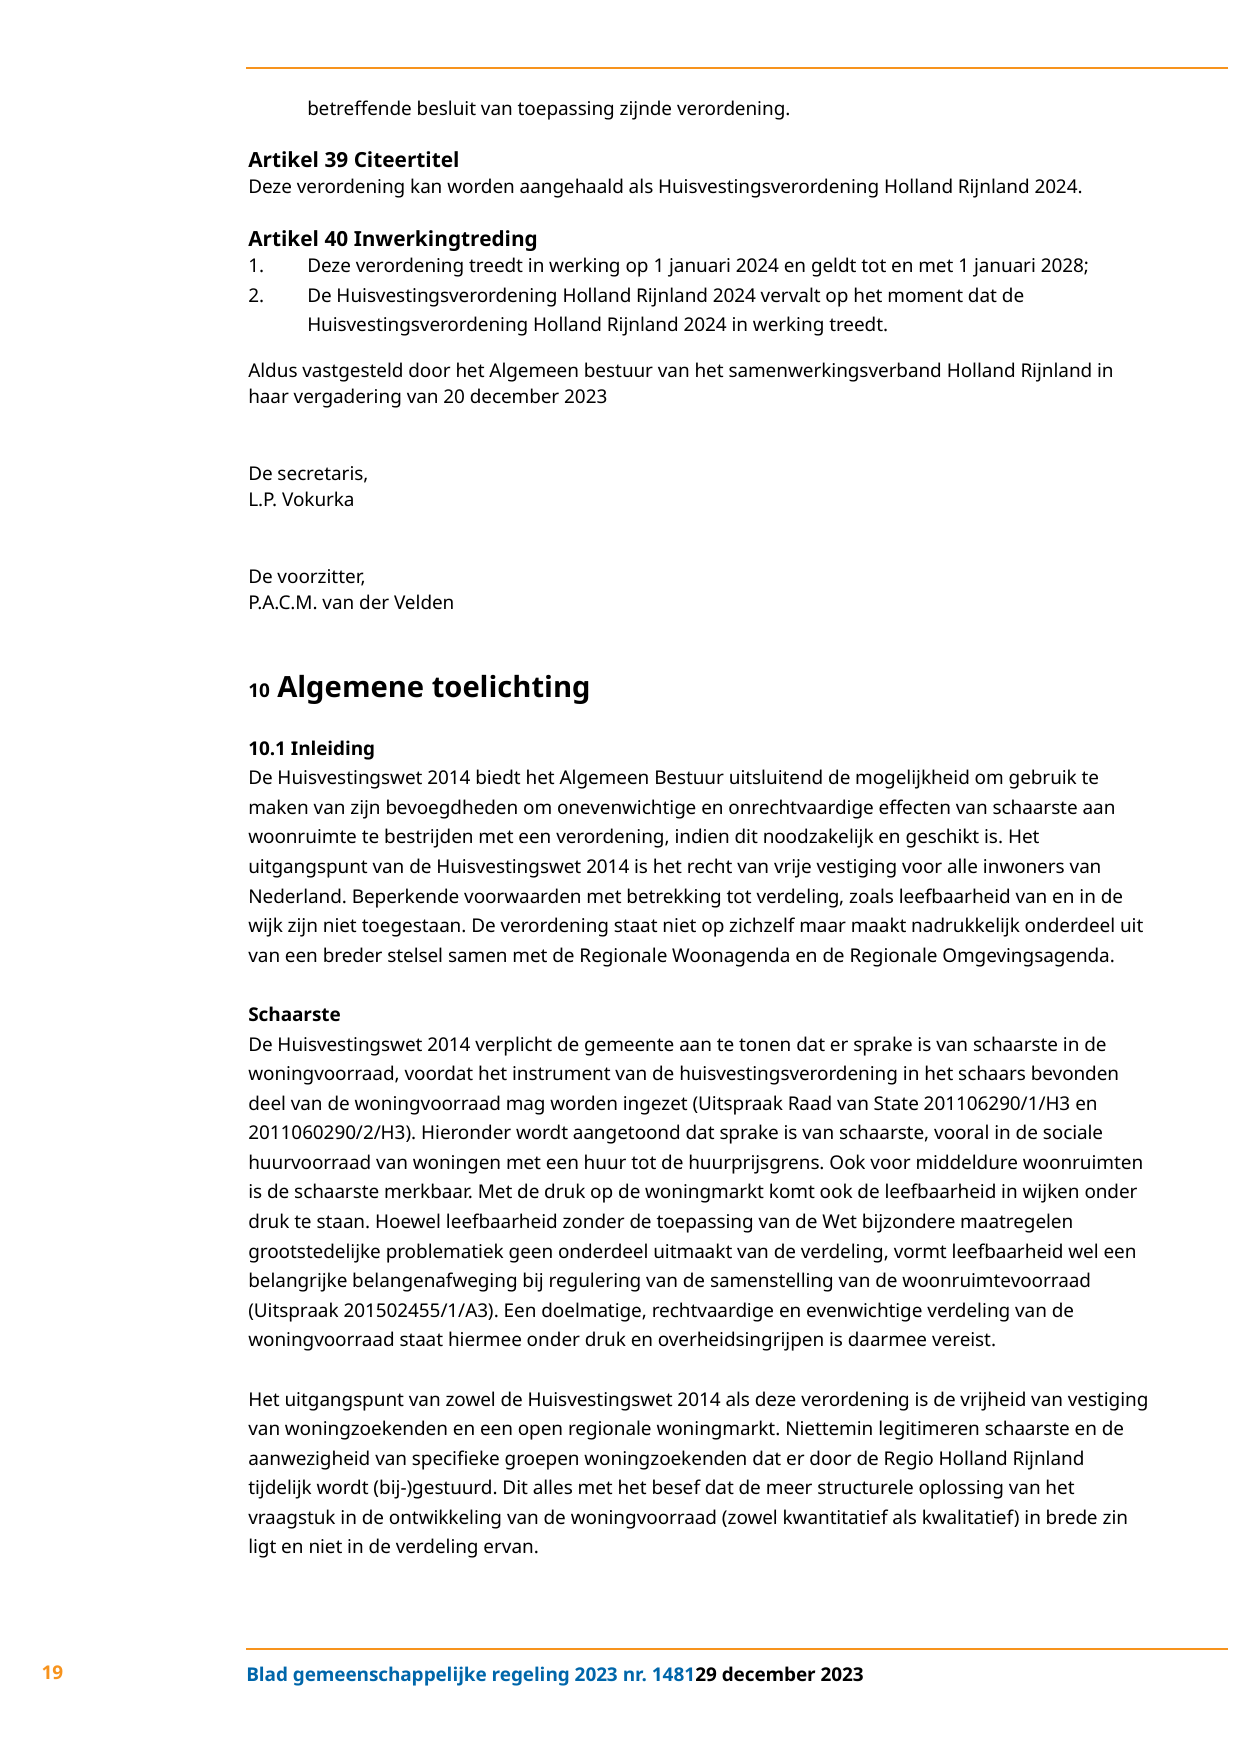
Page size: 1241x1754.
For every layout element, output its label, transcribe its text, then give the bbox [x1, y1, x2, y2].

list Deze verordening treedt in werking op 1 januari 2024 en geldt tot en met 1 januari 2028; [248, 252, 1152, 278]
text L.P. Vokurka [248, 486, 1152, 512]
text Het uitgangspunt van zowel de Huisvestingswet 2014 als deze verordening is de vrijheid van vestiging van woningzoekenden en een open regionale woningmarkt. Niettemin legitimeren schaarste en de aanwezigheid van specifieke groepen woningzoekenden dat er door de Regio Holland Rijnland tijdelijk wordt (bij-)gestuurd. Dit alles met het besef dat de meer structurele oplossing van het vraagstuk in de ontwikkeling van de woningvoorraad (zowel kwantitatief als kwalitatief) in brede zin ligt en niet in de verdeling ervan. [248, 1386, 1152, 1559]
text Artikel 40 Inwerkingtreding [248, 224, 1152, 252]
text De secretaris, [248, 460, 1152, 486]
list betreffende besluit van toepassing zijnde verordening. [248, 95, 1152, 121]
text 10.1 Inleiding [248, 735, 1152, 761]
text De Huisvestingswet 2014 verplicht de gemeente aan te tonen dat er sprake is van schaarste in de woningvoorraad, voordat het instrument van de huisvestingsverordening in het schaars bevonden deel van de woningvoorraad mag worden ingezet (Uitspraak Raad van State 201106290/1/H3 en 2011060290/2/H3). Hieronder wordt aangetoond dat sprake is van schaarste, vooral in de sociale huurvoorraad van woningen met een huur tot de huurprijsgrens. Ook voor middeldure woonruimten is de schaarste merkbaar. Met de druk op de woningmarkt komt ook de leefbaarheid in wijken onder druk te staan. Hoewel leefbaarheid zonder de toepassing van de Wet bijzondere maatregelen grootstedelijke problematiek geen onderdeel uitmaakt van de verdeling, vormt leefbaarheid wel een belangrijke belangenafweging bij regulering van de samenstelling van de woonruimtevoorraad (Uitspraak 201502455/1/A3). Een doelmatige, rechtvaardige en evenwichtige verdeling van de woningvoorraad staat hiermee onder druk en overheidsingrijpen is daarmee vereist. [248, 1031, 1152, 1352]
text Aldus vastgesteld door het Algemeen bestuur van het samenwerkingsverband Holland Rijnland in haar vergadering van 20 december 2023 [248, 357, 1152, 409]
text Deze verordening kan worden aangehaald als Huisvestingsverordening Holland Rijnland 2024. [248, 174, 1152, 199]
picture [41, 47, 231, 172]
text Schaarste [248, 1001, 1152, 1027]
text 10 Algemene toelichting [248, 666, 1152, 706]
text De Huisvestingswet 2014 biedt het Algemeen Bestuur uitsluitend de mogelijkheid om gebruik te maken van zijn bevoegdheden om onevenwichtige en onrechtvaardige effecten van schaarste aan woonruimte te bestrijden met een verordening, indien dit noodzakelijk en geschikt is. Het uitgangspunt van de Huisvestingswet 2014 is het recht van vrije vestiging voor alle inwoners van Nederland. Beperkende voorwaarden met betrekking tot verdeling, zoals leefbaarheid van en in de wijk zijn niet toegestaan. De verordening staat niet op zichzelf maar maakt nadrukkelijk onderdeel uit van een breder stelsel samen met de Regionale Woonagenda en de Regionale Omgevingsagenda. [248, 764, 1152, 968]
text De voorzitter, [248, 563, 1152, 589]
text Artikel 39 Citeertitel [248, 145, 1152, 174]
list De Huisvestingsverordening Holland Rijnland 2024 vervalt op het moment dat de Huisvestingsverordening Holland Rijnland 2024 in werking treedt. [248, 282, 1152, 337]
text P.A.C.M. van der Velden [248, 589, 1152, 614]
